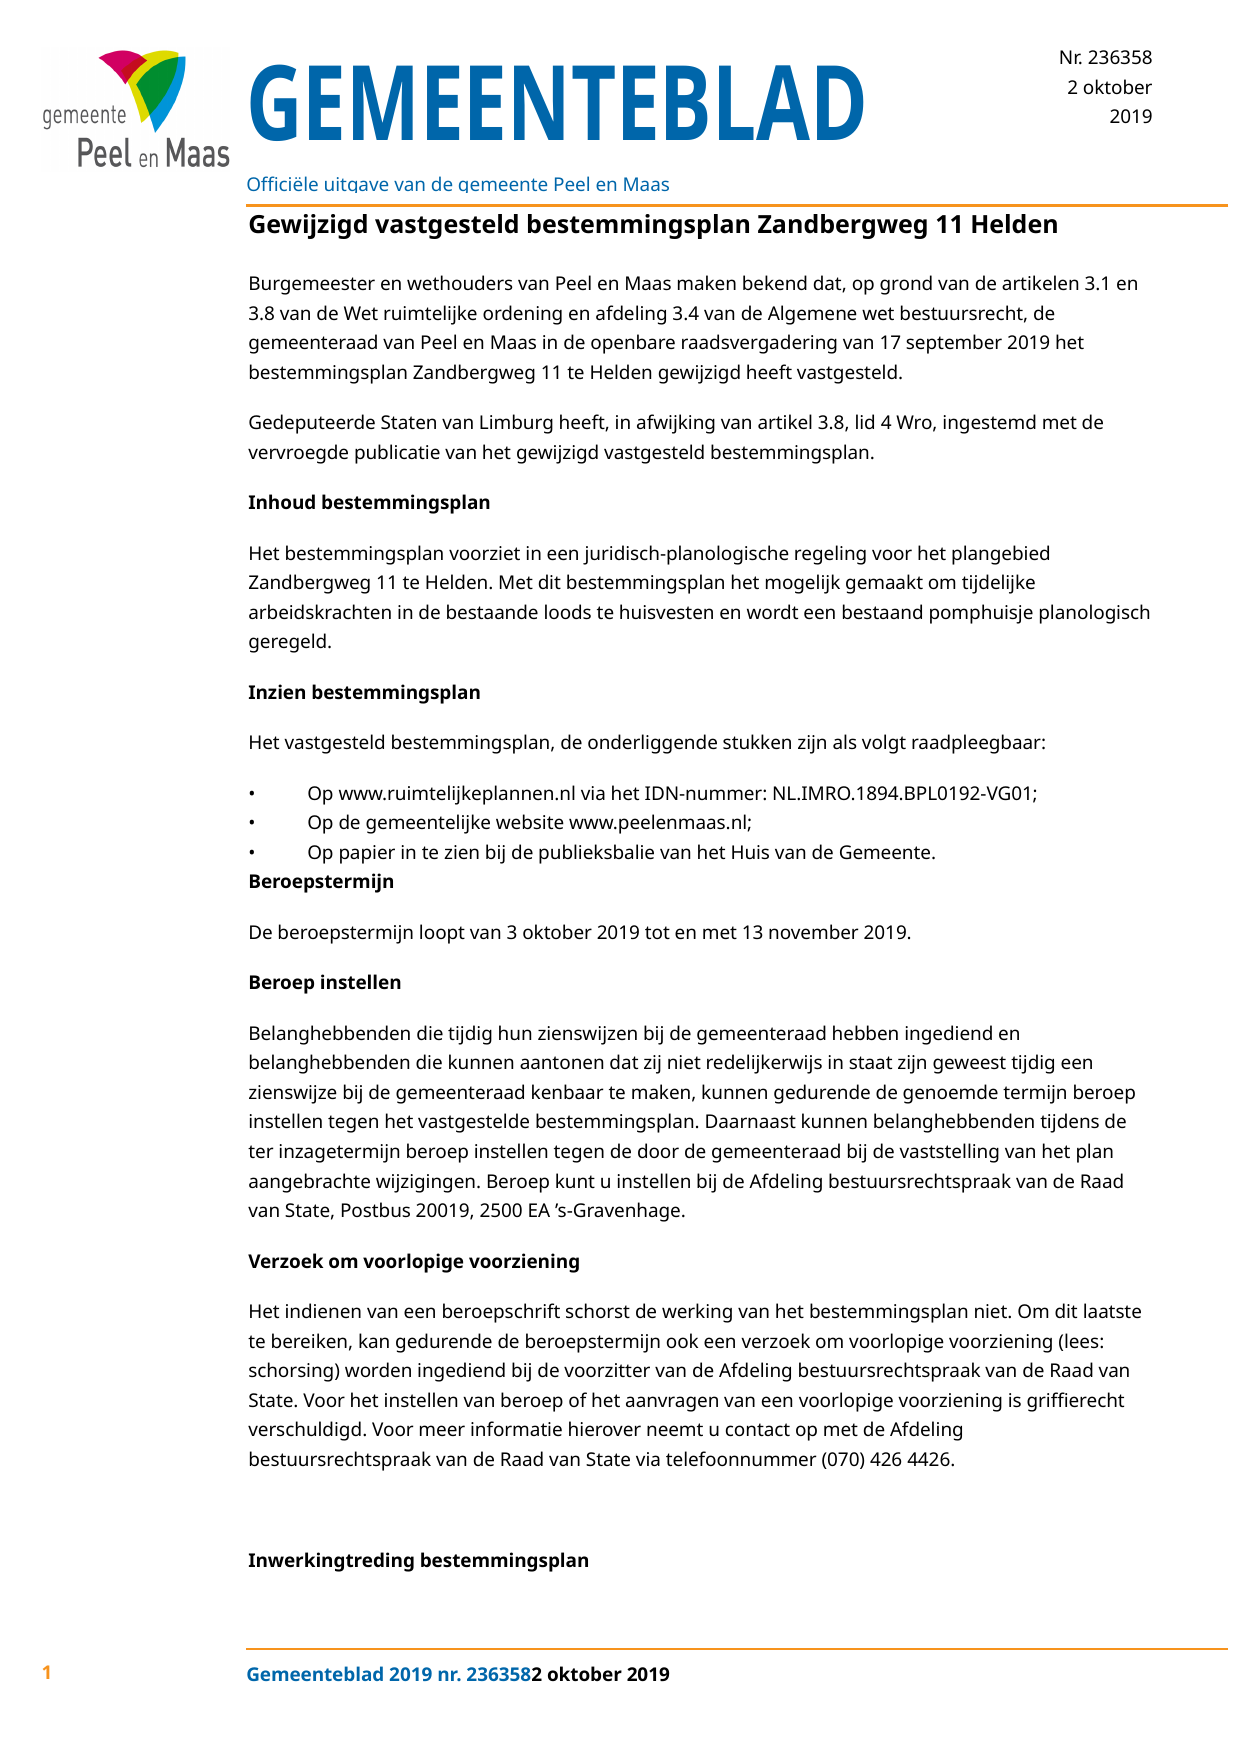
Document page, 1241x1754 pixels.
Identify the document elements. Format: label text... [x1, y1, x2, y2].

text Inzien bestemmingsplan [248, 679, 1152, 705]
text Inwerkingtreding bestemmingsplan [248, 1547, 1152, 1573]
list Op www.ruimtelijkeplannen.nl via het IDN-nummer: NL.IMRO.1894.BPL0192-VG01; [248, 780, 1152, 806]
text Belanghebbenden die tijdig hun zienswijzen bij de gemeenteraad hebben ingediend en belanghebbenden die kunnen aantonen dat zij niet redelijkerwijs in staat zijn geweest tijdig een zienswijze bij de gemeenteraad kenbaar te maken, kunnen gedurende de genoemde termijn beroep instellen tegen het vastgestelde bestemmingsplan. Daarnaast kunnen belanghebbenden tijdens de ter inzagetermijn beroep instellen tegen de door de gemeenteraad bij de vaststelling van het plan aangebrachte wijzigingen. Beroep kunt u instellen bij de Afdeling bestuursrechtspraak van de Raad van State, Postbus 20019, 2500 EA ’s-Gravenhage. [248, 1020, 1152, 1223]
text De beroepstermijn loopt van 3 oktober 2019 tot en met 13 november 2019. [248, 919, 1152, 945]
text Verzoek om voorlopige voorziening [248, 1248, 1152, 1273]
text Het vastgesteld bestemmingsplan, de onderliggende stukken zijn als volgt raadpleegbaar: [248, 729, 1152, 755]
text Gewijzigd vastgesteld bestemmingsplan Zandbergweg 11 Helden [248, 207, 1152, 241]
list Op de gemeentelijke website www.peelenmaas.nl; [248, 809, 1152, 835]
text Beroep instellen [248, 969, 1152, 995]
text Burgemeester en wethouders van Peel en Maas maken bekend dat, op grond van de artikelen 3.1 en 3.8 van de Wet ruimtelijke ordening en afdeling 3.4 van de Algemene wet bestuursrecht, de gemeenteraad van Peel en Maas in de openbare raadsvergadering van 17 september 2019 het bestemmingsplan Zandbergweg 11 te Helden gewijzigd heeft vastgesteld. [248, 270, 1152, 385]
list Op papier in te zien bij de publieksbalie van het Huis van de Gemeente. [248, 839, 1152, 865]
text Het bestemmingsplan voorziet in een juridisch-planologische regeling voor het plangebied Zandbergweg 11 te Helden. Met dit bestemmingsplan het mogelijk gemaakt om tijdelijke arbeidskrachten in de bestaande loods te huisvesten en wordt een bestaand pomphuisje planologisch geregeld. [248, 540, 1152, 654]
text Gedeputeerde Staten van Limburg heeft, in afwijking van artikel 3.8, lid 4 Wro, ingestemd met de vervroegde publicatie van het gewijzigd vastgesteld bestemmingsplan. [248, 409, 1152, 465]
text Beroepstermijn [248, 869, 1152, 894]
text Inhoud bestemmingsplan [248, 489, 1152, 515]
picture [41, 47, 231, 172]
text Het indienen van een beroepschrift schorst de werking van het bestemmingsplan niet. Om dit laatste te bereiken, kan gedurende de beroepstermijn ook een verzoek om voorlopige voorziening (lees: schorsing) worden ingediend bij de voorzitter van de Afdeling bestuursrechtspraak van de Raad van State. Voor het instellen van beroep of het aanvragen van een voorlopige voorziening is griffierecht verschuldigd. Voor meer informatie hierover neemt u contact op met de Afdeling bestuursrechtspraak van de Raad van State via telefoonnummer (070) 426 4426. [248, 1298, 1152, 1472]
